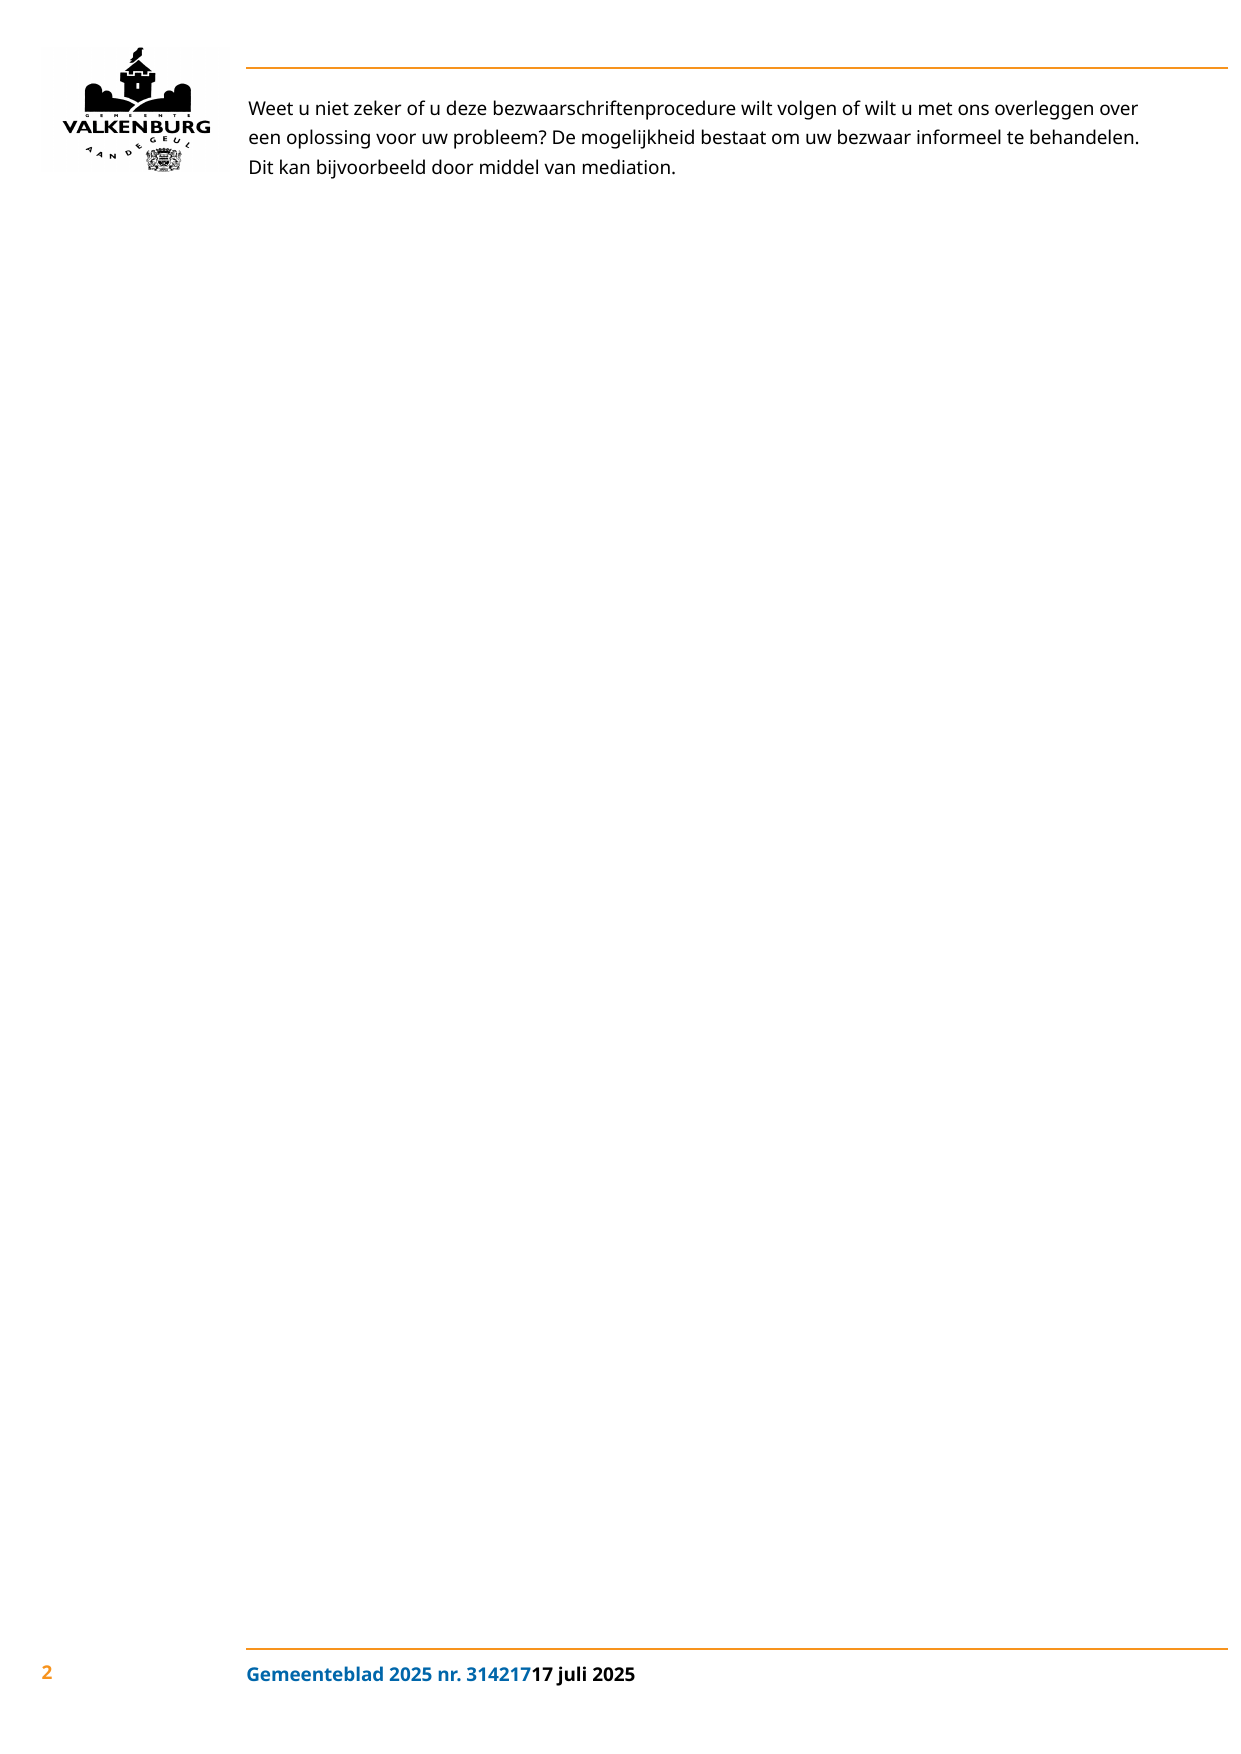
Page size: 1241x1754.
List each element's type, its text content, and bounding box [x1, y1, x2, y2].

text Weet u niet zeker of u deze bezwaarschriftenprocedure wilt volgen of wilt u met ons overleggen over een oplossing voor uw probleem? De mogelijkheid bestaat om uw bezwaar informeel te behandelen. Dit kan bijvoorbeeld door middel van mediation. [248, 95, 1152, 180]
picture [41, 47, 231, 172]
